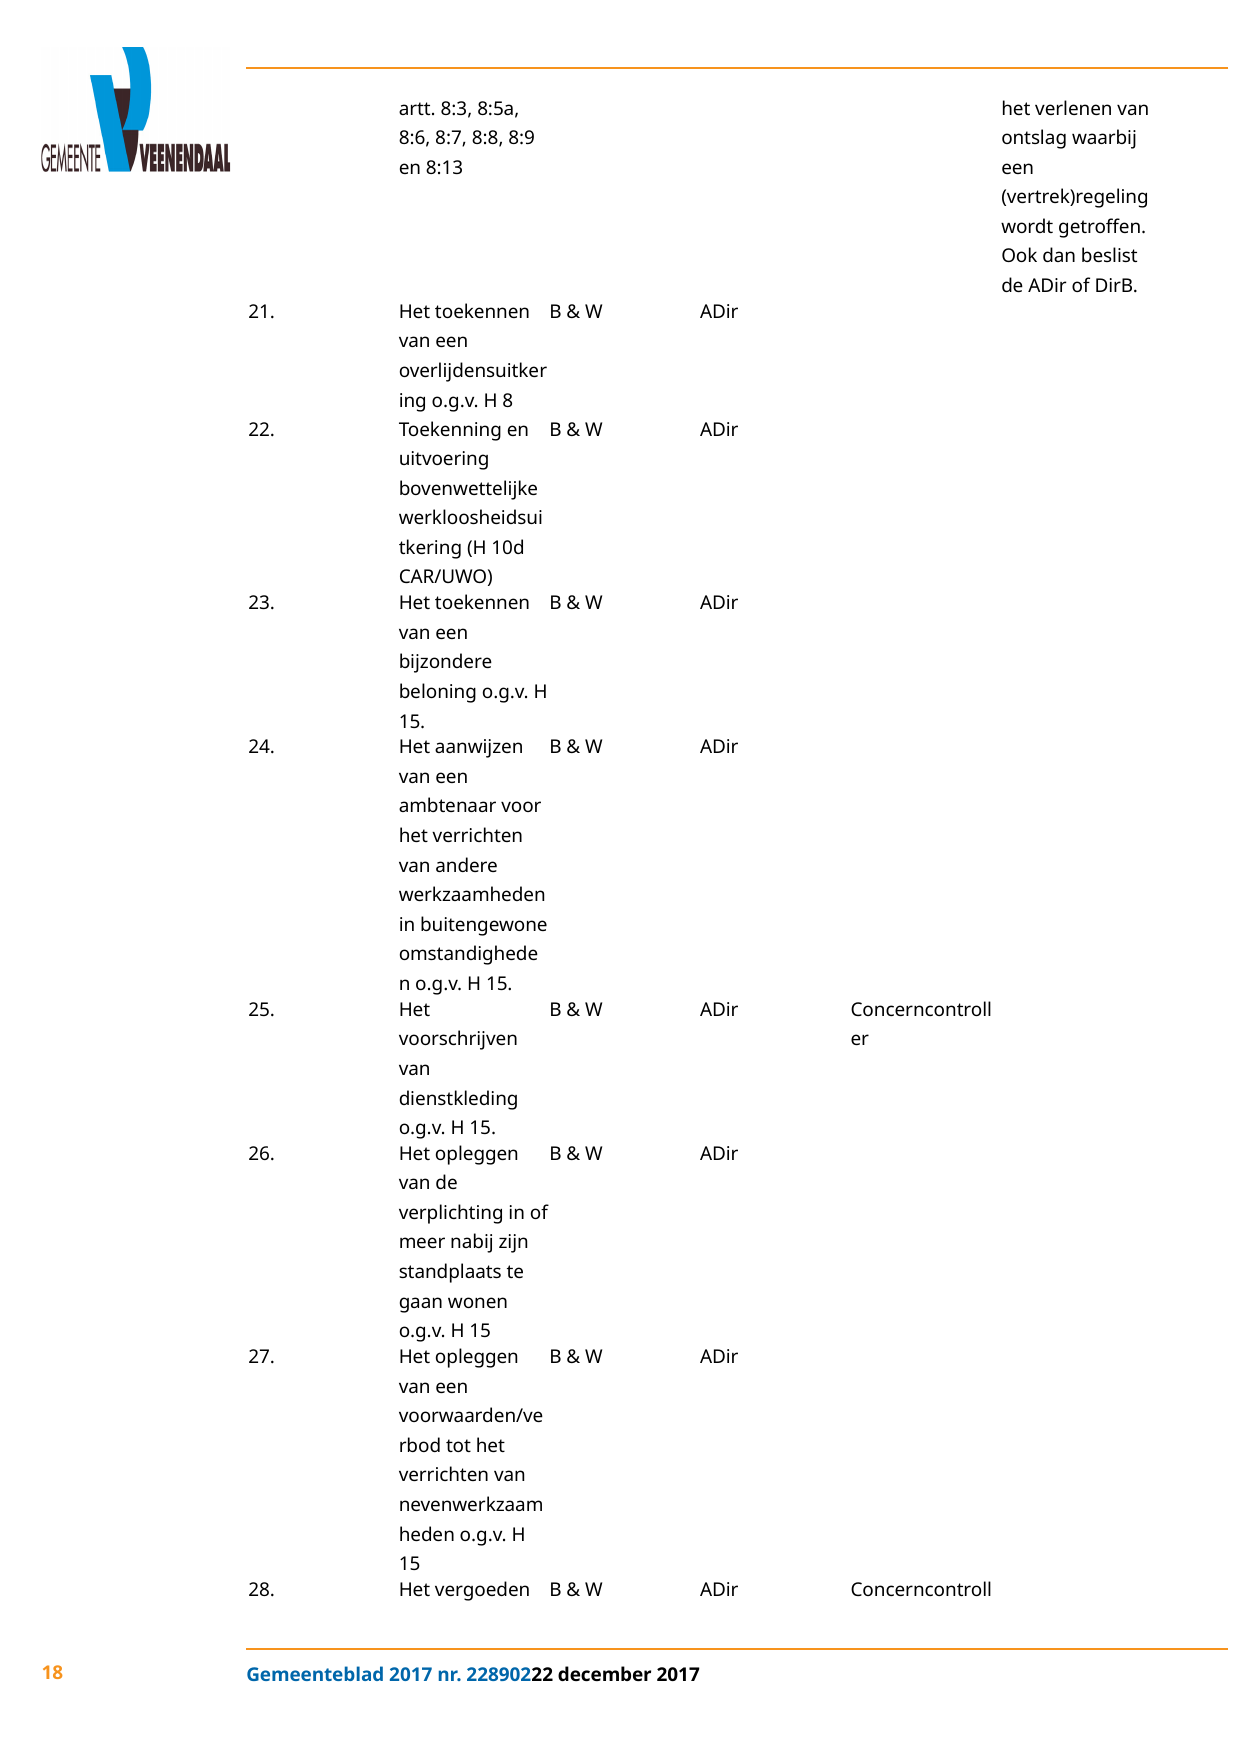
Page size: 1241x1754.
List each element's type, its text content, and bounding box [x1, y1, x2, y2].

table_cell [850, 1343, 1001, 1576]
table_header ADir [700, 416, 850, 589]
table_cell [1001, 298, 1152, 412]
table_cell Het vergoeden [399, 1576, 549, 1602]
table_header Toekenning en uitvoering bovenwettelijke werkloosheidsuitkering (H 10d CAR/UWO) [399, 416, 549, 589]
table_cell ADir [700, 1140, 850, 1343]
table_cell [850, 734, 1001, 996]
table_cell Concerncontroller [850, 996, 1001, 1140]
table_cell [1001, 590, 1152, 733]
table_cell artt. 8:3, 8:5a, 8:6, 8:7, 8:8, 8:9 en 8:13 [399, 95, 549, 298]
table_cell [248, 1140, 398, 1343]
table_cell Concerncontroll [850, 1576, 1001, 1602]
table_cell het verlenen van ontslag waarbij een (vertrek)regeling wordt getroffen. Ook dan beslist de ADir of DirB. [1001, 95, 1152, 298]
table_cell B & W [549, 734, 700, 996]
table_cell B & W [549, 590, 700, 733]
table_cell [1001, 1576, 1152, 1602]
table_cell [1001, 996, 1152, 1140]
table_cell ADir [700, 590, 850, 733]
table_cell B & W [549, 1343, 700, 1576]
table_cell [850, 95, 1001, 298]
table_cell ADir [700, 734, 850, 996]
table_cell ADir [700, 1576, 850, 1602]
table_cell Het toekennen van een bijzondere beloning o.g.v. H 15. [399, 590, 549, 733]
table_cell Het toekennen van een overlijdensuitkering o.g.v. H 8 [399, 298, 549, 412]
table_header B & W [549, 416, 700, 589]
table_cell [248, 996, 398, 1140]
table_cell [248, 734, 398, 996]
table_header [248, 416, 398, 589]
table_cell [549, 95, 700, 298]
table_cell ADir [700, 996, 850, 1140]
table_header [850, 416, 1001, 589]
table_cell B & W [549, 1576, 700, 1602]
table_cell [248, 298, 398, 412]
table_cell [700, 95, 850, 298]
table_cell [850, 590, 1001, 733]
table_cell B & W [549, 996, 700, 1140]
table_cell [1001, 1140, 1152, 1343]
table_cell [248, 1576, 398, 1602]
table_cell [248, 590, 398, 733]
table_cell [1001, 1343, 1152, 1576]
table_cell Het opleggen van de verplichting in of meer nabij zijn standplaats te gaan wonen o.g.v. H 15 [399, 1140, 549, 1343]
table_cell Het opleggen van een voorwaarden/verbod tot het verrichten van nevenwerkzaamheden o.g.v. H 15 [399, 1343, 549, 1576]
picture [123, 47, 231, 172]
table_cell B & W [549, 1140, 700, 1343]
table_cell B & W [549, 298, 700, 412]
table_cell [248, 95, 398, 298]
table_header [1001, 416, 1152, 589]
table_cell [850, 1140, 1001, 1343]
picture [41, 47, 130, 172]
table_cell [850, 298, 1001, 412]
table_cell [1001, 734, 1152, 996]
table_cell Het voorschrijven van dienstkleding o.g.v. H 15. [399, 996, 549, 1140]
table_cell ADir [700, 1343, 850, 1576]
table_cell [248, 1343, 398, 1576]
table_cell ADir [700, 298, 850, 412]
table_cell Het aanwijzen van een ambtenaar voor het verrichten van andere werkzaamheden in buitengewone omstandigheden o.g.v. H 15. [399, 734, 549, 996]
